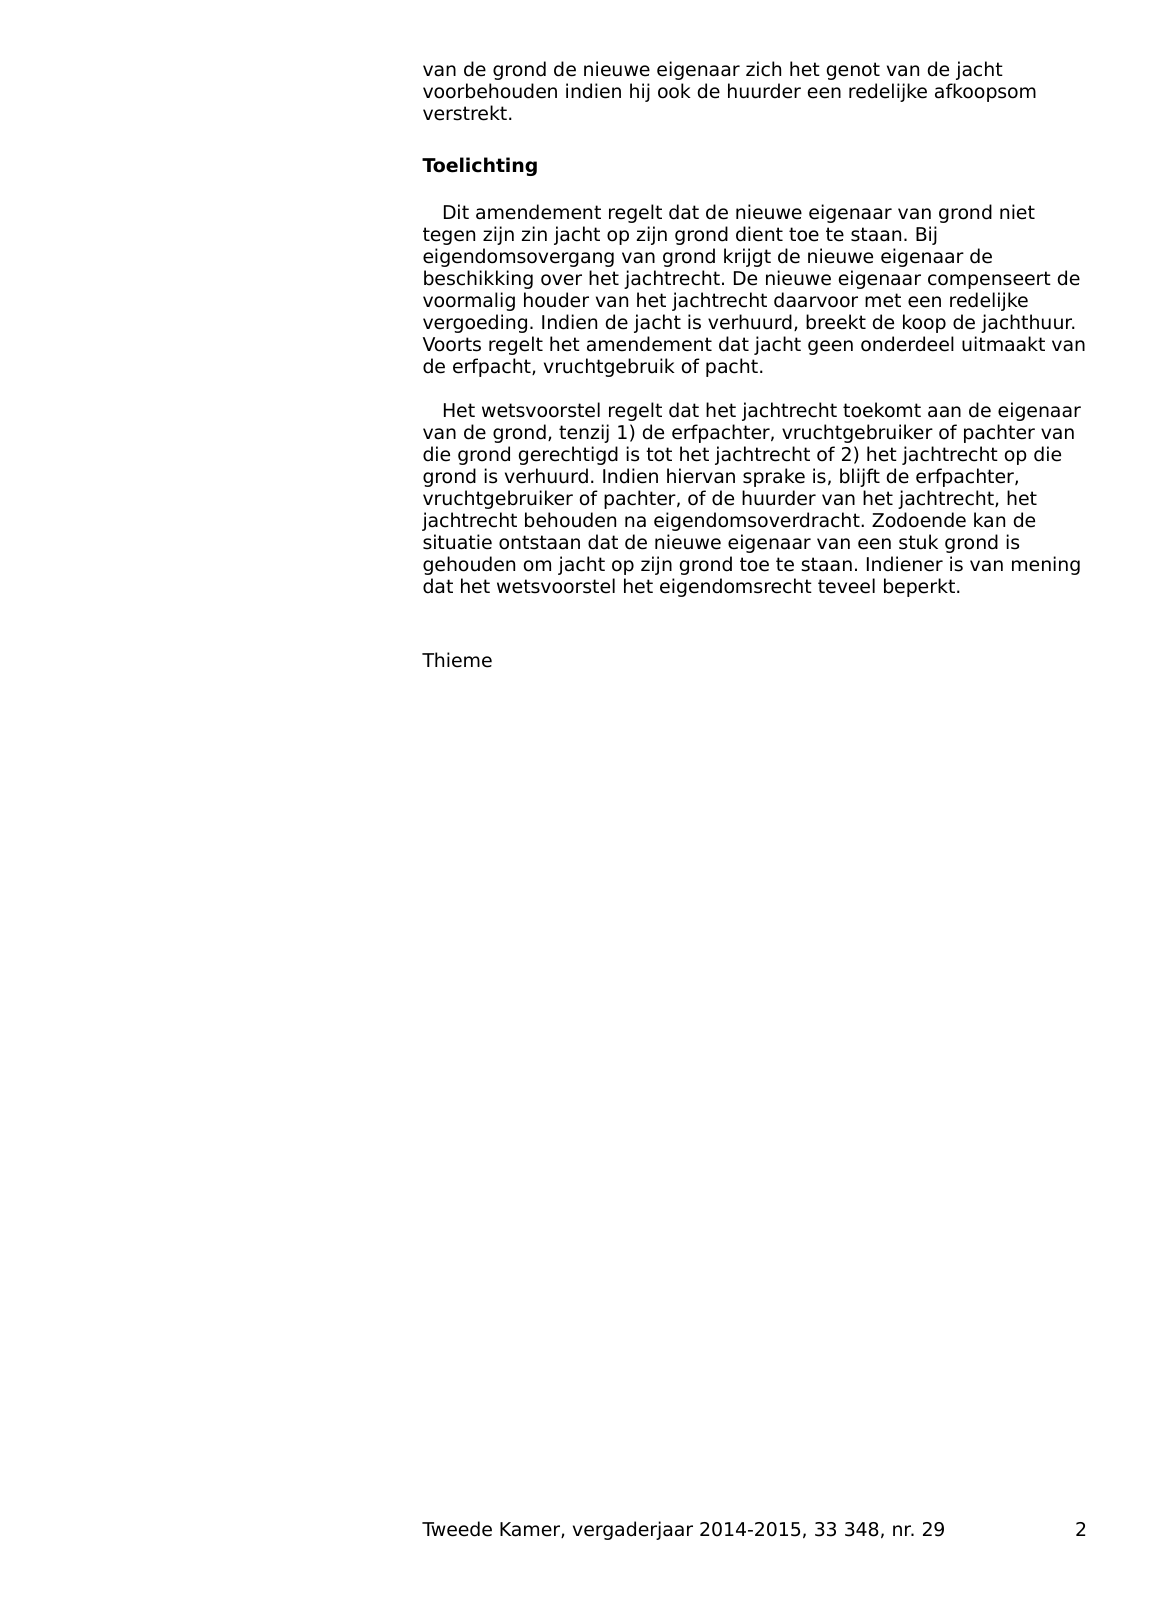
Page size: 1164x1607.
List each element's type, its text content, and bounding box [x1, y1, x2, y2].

text Dit amendement regelt dat de nieuwe eigenaar van grond niet tegen zijn zin jacht op zijn grond dient toe te staan. Bij eigendomsovergang van grond krijgt de nieuwe eigenaar de beschikking over het jachtrecht. De nieuwe eigenaar compenseert de voormalig houder van het jachtrecht daarvoor met een redelijke vergoeding. Indien de jacht is verhuurd, breekt de koop de jachthuur. Voorts regelt het amendement dat jacht geen onderdeel uitmaakt van de erfpacht, vruchtgebruik of pacht. [422, 202, 1087, 378]
text van de grond de nieuwe eigenaar zich het genot van de jacht voorbehouden indien hij ook de huurder een redelijke afkoopsom verstrekt. [422, 59, 1087, 125]
subtitle Toelichting [422, 155, 1087, 177]
text Het wetsvoorstel regelt dat het jachtrecht toekomt aan de eigenaar van de grond, tenzij 1) de erfpachter, vruchtgebruiker of pachter van die grond gerechtigd is tot het jachtrecht of 2) het jachtrecht op die grond is verhuurd. Indien hiervan sprake is, blijft de erfpachter, vruchtgebruiker of pachter, of de huurder van het jachtrecht, het jachtrecht behouden na eigendomsoverdracht. Zodoende kan de situatie ontstaan dat de nieuwe eigenaar van een stuk grond is gehouden om jacht op zijn grond toe te staan. Indiener is van mening dat het wetsvoorstel het eigendomsrecht teveel beperkt. [422, 400, 1087, 598]
text Thieme [422, 628, 1087, 672]
